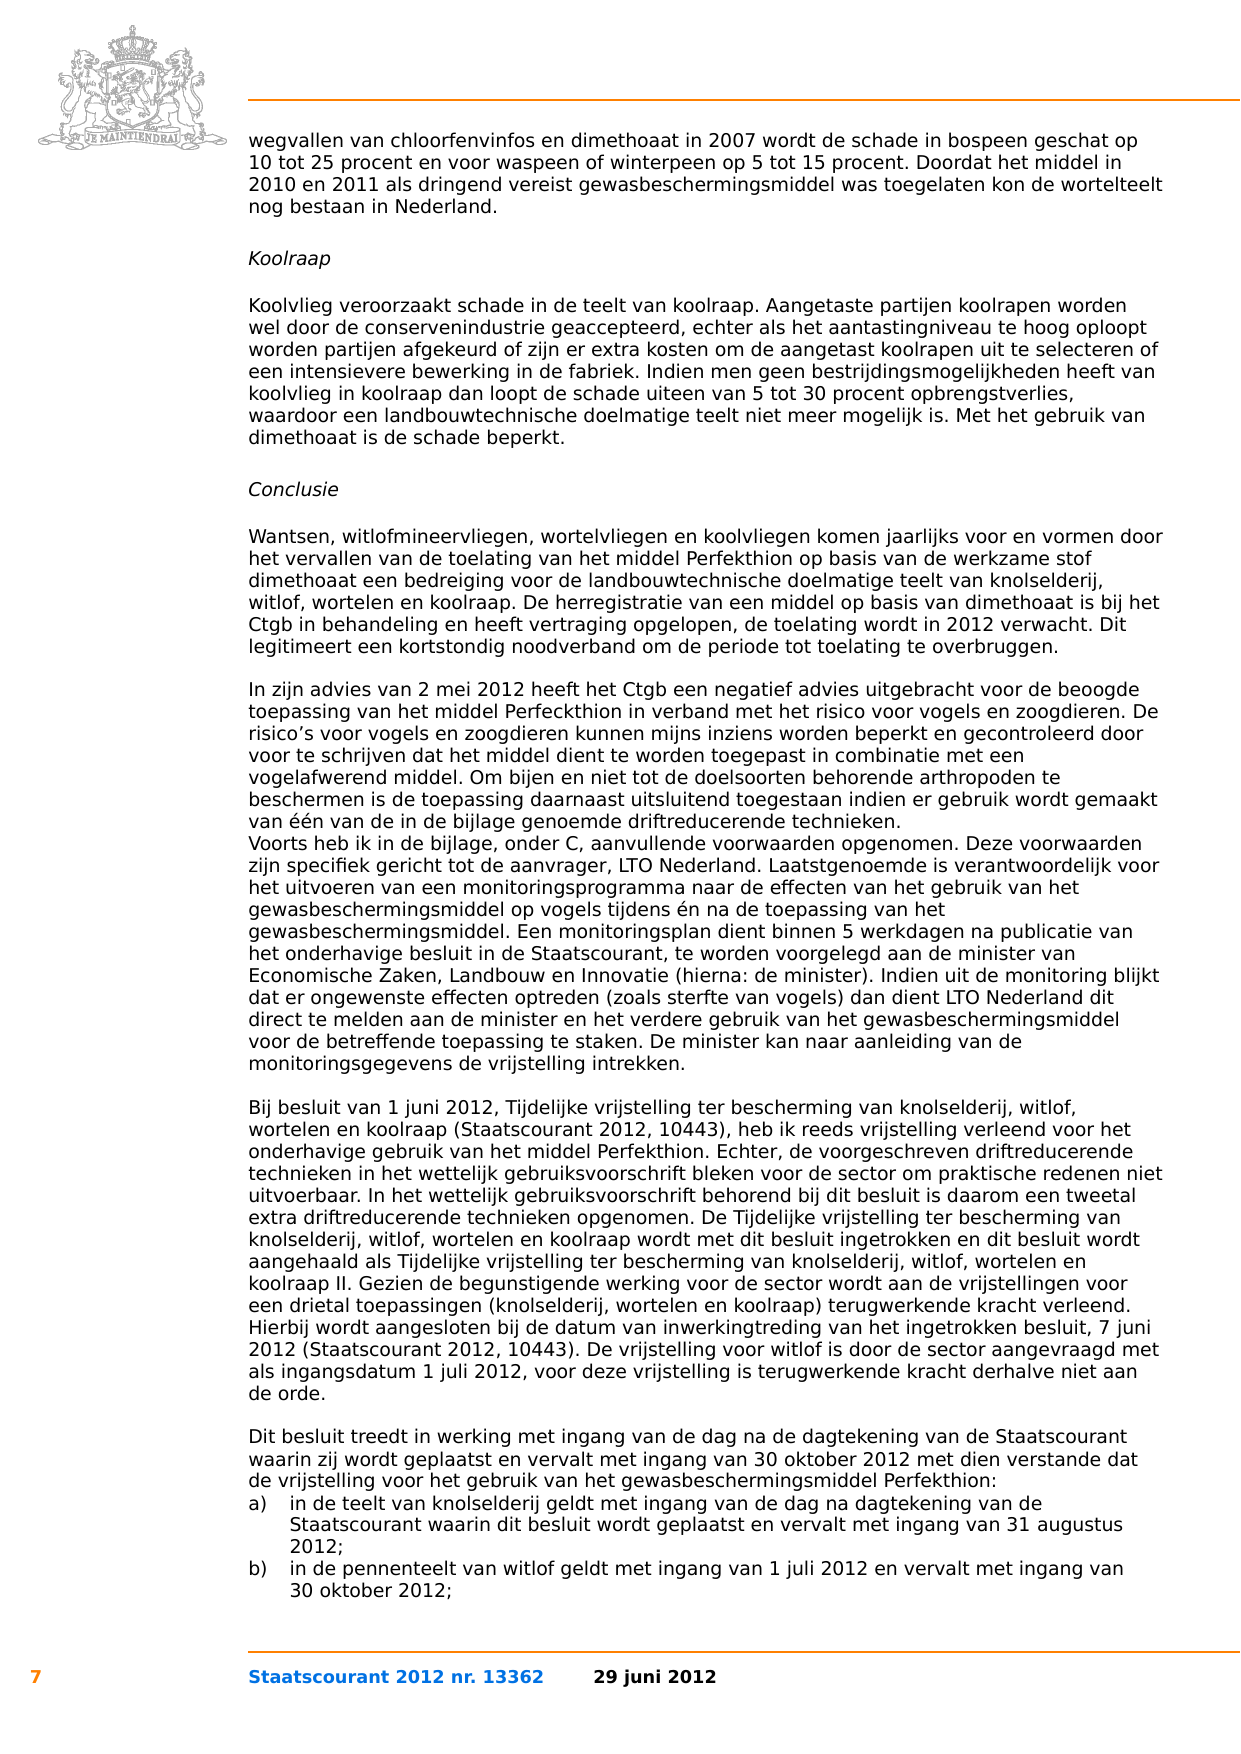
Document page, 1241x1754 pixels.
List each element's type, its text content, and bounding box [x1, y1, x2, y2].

text Voorts heb ik in de bijlage, onder C, aanvullende voorwaarden opgenomen. Deze voorwaarden zijn specifiek gericht tot de aanvrager, LTO Nederland. Laatstgenoemde is verantwoordelijk voor het uitvoeren van een monitoringsprogramma naar de effecten van het gebruik van het gewasbeschermingsmiddel op vogels tijdens én na de toepassing van het gewasbeschermingsmiddel. Een monitoringsplan dient binnen 5 werkdagen na publicatie van het onderhavige besluit in de Staatscourant, te worden voorgelegd aan de minister van Economische Zaken, Landbouw en Innovatie (hierna: de minister). Indien uit de monitoring blijkt dat er ongewenste effecten optreden (zoals sterfte van vogels) dan dient LTO Nederland dit direct te melden aan de minister en het verdere gebruik van het gewasbeschermingsmiddel voor de betreffende toepassing te staken. De minister kan naar aanleiding van de monitoringsgegevens de vrijstelling intrekken. [248, 833, 1163, 1075]
text b) in de pennenteelt van witlof geldt met ingang van 1 juli 2012 en vervalt met ingang van 30 oktober 2012; [248, 1558, 1163, 1602]
text Dit besluit treedt in werking met ingang van de dag na de dagtekening van de Staatscourant waarin zij wordt geplaatst en vervalt met ingang van 30 oktober 2012 met dien verstande dat de vrijstelling voor het gebruik van het gewasbeschermingsmiddel Perfekthion: [248, 1426, 1163, 1492]
text Koolvlieg veroorzaakt schade in de teelt van koolraap. Aangetaste partijen koolrapen worden wel door de conservenindustrie geaccepteerd, echter als het aantastingniveau te hoog oploopt worden partijen afgekeurd of zijn er extra kosten om de aangetast koolrapen uit te selecteren of een intensievere bewerking in de fabriek. Indien men geen bestrijdingsmogelijkheden heeft van koolvlieg in koolraap dan loopt de schade uiteen van 5 tot 30 procent opbrengstverlies, waardoor een landbouwtechnische doelmatige teelt niet meer mogelijk is. Met het gebruik van dimethoaat is de schade beperkt. [248, 295, 1163, 449]
subtitle Koolraap [248, 248, 1163, 270]
picture [38, 25, 227, 150]
text a) in de teelt van knolselderij geldt met ingang van de dag na dagtekening van de Staatscourant waarin dit besluit wordt geplaatst en vervalt met ingang van 31 augustus 2012; [248, 1492, 1163, 1558]
text Bij besluit van 1 juni 2012, Tijdelijke vrijstelling ter bescherming van knolselderij, witlof, wortelen en koolraap (Staatscourant 2012, 10443), heb ik reeds vrijstelling verleend voor het onderhavige gebruik van het middel Perfekthion. Echter, de voorgeschreven driftreducerende technieken in het wettelijk gebruiksvoorschrift bleken voor de sector om praktische redenen niet uitvoerbaar. In het wettelijk gebruiksvoorschrift behorend bij dit besluit is daarom een tweetal extra driftreducerende technieken opgenomen. De Tijdelijke vrijstelling ter bescherming van knolselderij, witlof, wortelen en koolraap wordt met dit besluit ingetrokken en dit besluit wordt aangehaald als Tijdelijke vrijstelling ter bescherming van knolselderij, witlof, wortelen en koolraap II. Gezien de begunstigende werking voor de sector wordt aan de vrijstellingen voor een drietal toepassingen (knolselderij, wortelen en koolraap) terugwerkende kracht verleend. Hierbij wordt aangesloten bij de datum van inwerkingtreding van het ingetrokken besluit, 7 juni 2012 (Staatscourant 2012, 10443). De vrijstelling voor witlof is door de sector aangevraagd met als ingangsdatum 1 juli 2012, voor deze vrijstelling is terugwerkende kracht derhalve niet aan de orde. [248, 1097, 1163, 1404]
text Wantsen, witlofmineervliegen, wortelvliegen en koolvliegen komen jaarlijks voor en vormen door het vervallen van de toelating van het middel Perfekthion op basis van de werkzame stof dimethoaat een bedreiging voor de landbouwtechnische doelmatige teelt van knolselderij, witlof, wortelen en koolraap. De herregistratie van een middel op basis van dimethoaat is bij het Ctgb in behandeling en heeft vertraging opgelopen, de toelating wordt in 2012 verwacht. Dit legitimeert een kortstondig noodverband om de periode tot toelating te overbruggen. [248, 526, 1163, 657]
text In zijn advies van 2 mei 2012 heeft het Ctgb een negatief advies uitgebracht voor de beoogde toepassing van het middel Perfeckthion in verband met het risico voor vogels en zoogdieren. De risico’s voor vogels en zoogdieren kunnen mijns inziens worden beperkt en gecontroleerd door voor te schrijven dat het middel dient te worden toegepast in combinatie met een vogelafwerend middel. Om bijen en niet tot de doelsoorten behorende arthropoden te beschermen is de toepassing daarnaast uitsluitend toegestaan indien er gebruik wordt gemaakt van één van de in de bijlage genoemde driftreducerende technieken. [248, 679, 1163, 833]
subtitle Conclusie [248, 479, 1163, 501]
text wegvallen van chloorfenvinfos en dimethoaat in 2007 wordt de schade in bospeen geschat op 10 tot 25 procent en voor waspeen of winterpeen op 5 tot 15 procent. Doordat het middel in 2010 en 2011 als dringend vereist gewasbeschermingsmiddel was toegelaten kon de wortelteelt nog bestaan in Nederland. [248, 130, 1163, 218]
